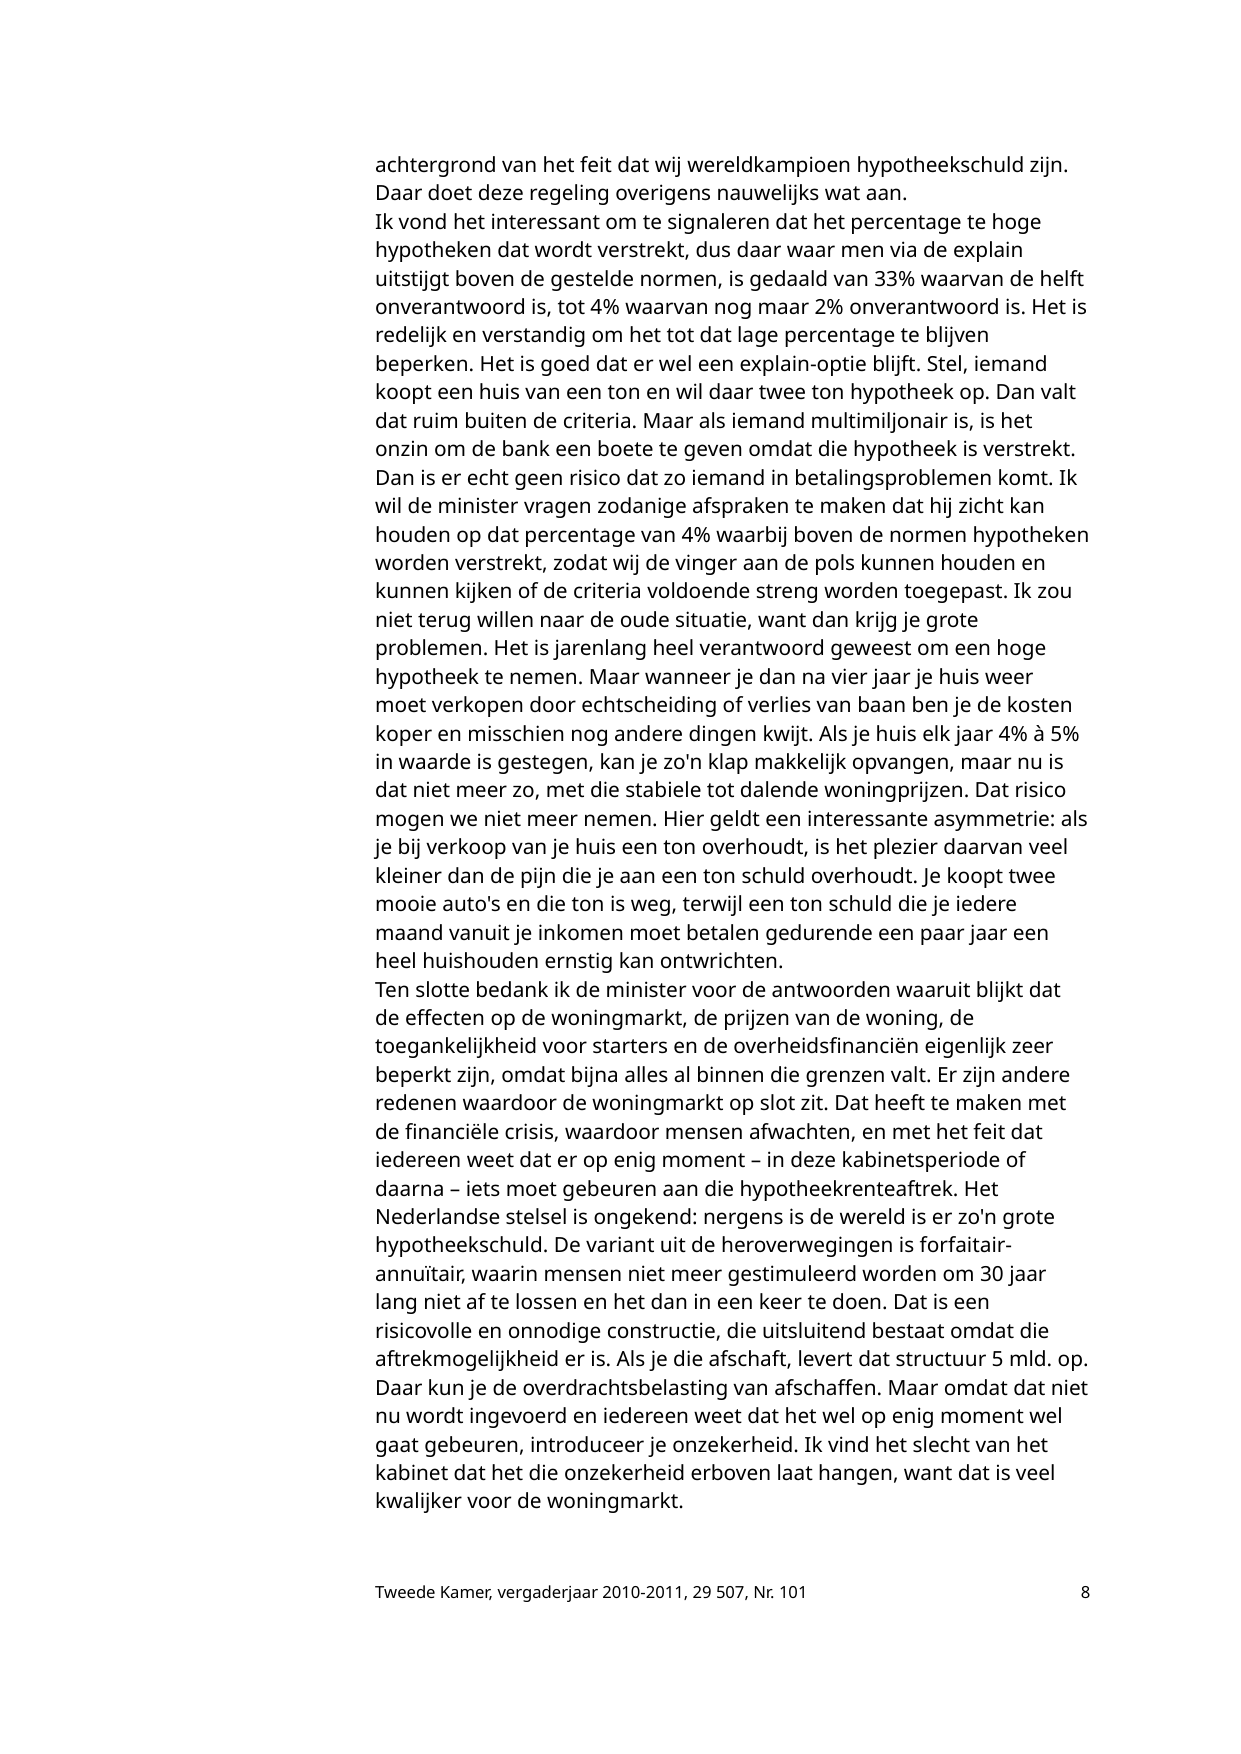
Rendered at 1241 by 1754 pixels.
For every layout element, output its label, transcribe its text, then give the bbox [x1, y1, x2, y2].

text Ten slotte bedank ik de minister voor de antwoorden waaruit blijkt dat de effecten op de woningmarkt, de prijzen van de woning, de toegankelijkheid voor starters en de overheidsfinanciën eigenlijk zeer beperkt zijn, omdat bijna alles al binnen die grenzen valt. Er zijn andere redenen waardoor de woningmarkt op slot zit. Dat heeft te maken met de financiële crisis, waardoor mensen afwachten, en met het feit dat iedereen weet dat er op enig moment – in deze kabinetsperiode of daarna – iets moet gebeuren aan die hypotheekrenteaftrek. Het Nederlandse stelsel is ongekend: nergens is de wereld is er zo'n grote hypotheekschuld. De variant uit de heroverwegingen is forfaitair-annuïtair, waarin mensen niet meer gestimuleerd worden om 30 jaar lang niet af te lossen en het dan in een keer te doen. Dat is een risicovolle en onnodige constructie, die uitsluitend bestaat omdat die aftrekmogelijkheid er is. Als je die afschaft, levert dat structuur 5 mld. op. Daar kun je de overdrachtsbelasting van afschaffen. Maar omdat dat niet nu wordt ingevoerd en iedereen weet dat het wel op enig moment wel gaat gebeuren, introduceer je onzekerheid. Ik vind het slecht van het kabinet dat het die onzekerheid erboven laat hangen, want dat is veel kwalijker voor de woningmarkt. [375, 975, 1090, 1515]
text Ik vond het interessant om te signaleren dat het percentage te hoge hypotheken dat wordt verstrekt, dus daar waar men via de explain uitstijgt boven de gestelde normen, is gedaald van 33% waarvan de helft onverantwoord is, tot 4% waarvan nog maar 2% onverantwoord is. Het is redelijk en verstandig om het tot dat lage percentage te blijven beperken. Het is goed dat er wel een explain-optie blijft. Stel, iemand koopt een huis van een ton en wil daar twee ton hypotheek op. Dan valt dat ruim buiten de criteria. Maar als iemand multimiljonair is, is het onzin om de bank een boete te geven omdat die hypotheek is verstrekt. Dan is er echt geen risico dat zo iemand in betalingsproblemen komt. Ik wil de minister vragen zodanige afspraken te maken dat hij zicht kan houden op dat percentage van 4% waarbij boven de normen hypotheken worden verstrekt, zodat wij de vinger aan de pols kunnen houden en kunnen kijken of de criteria voldoende streng worden toegepast. Ik zou niet terug willen naar de oude situatie, want dan krijg je grote problemen. Het is jarenlang heel verantwoord geweest om een hoge hypotheek te nemen. Maar wanneer je dan na vier jaar je huis weer moet verkopen door echtscheiding of verlies van baan ben je de kosten koper en misschien nog andere dingen kwijt. Als je huis elk jaar 4% à 5% in waarde is gestegen, kan je zo'n klap makkelijk opvangen, maar nu is dat niet meer zo, met die stabiele tot dalende woningprijzen. Dat risico mogen we niet meer nemen. Hier geldt een interessante asymmetrie: als je bij verkoop van je huis een ton overhoudt, is het plezier daarvan veel kleiner dan de pijn die je aan een ton schuld overhoudt. Je koopt twee mooie auto's en die ton is weg, terwijl een ton schuld die je iedere maand vanuit je inkomen moet betalen gedurende een paar jaar een heel huishouden ernstig kan ontwrichten. [375, 207, 1090, 975]
text achtergrond van het feit dat wij wereldkampioen hypotheekschuld zijn. Daar doet deze regeling overigens nauwelijks wat aan. [375, 150, 1090, 207]
